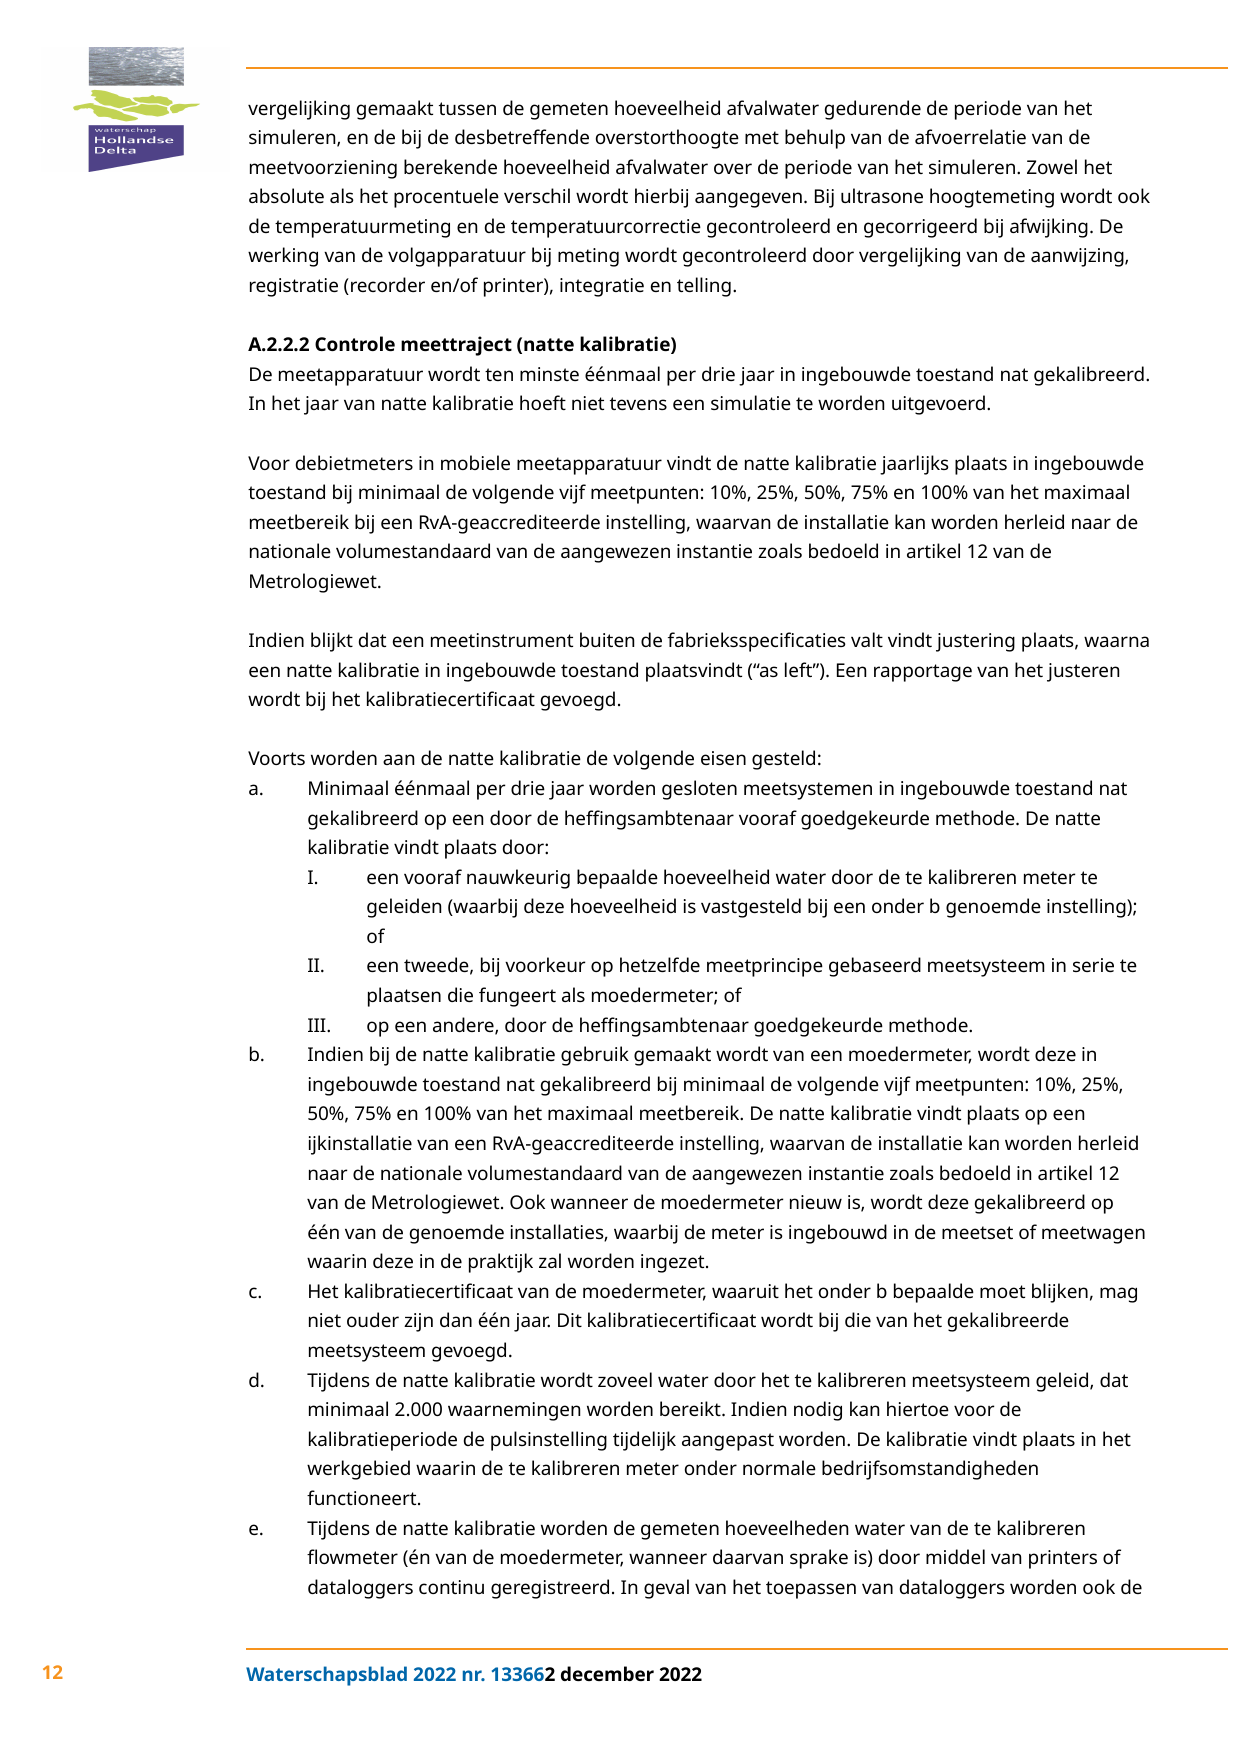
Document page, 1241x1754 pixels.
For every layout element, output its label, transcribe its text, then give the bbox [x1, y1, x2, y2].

list Tijdens de natte kalibratie worden de gemeten hoeveelheden water van de te kalibreren flowmeter (én van de moedermeter, wanneer daarvan sprake is) door middel van printers of dataloggers continu geregistreerd. In geval van het toepassen van dataloggers worden ook de [248, 1515, 1152, 1600]
picture [41, 47, 231, 172]
text Indien blijkt dat een meetinstrument buiten de fabrieksspecificaties valt vindt justering plaats, waarna een natte kalibratie in ingebouwde toestand plaatsvindt (“as left”). Een rapportage van het justeren wordt bij het kalibratiecertificaat gevoegd. [248, 627, 1152, 712]
text De meetapparatuur wordt ten minste éénmaal per drie jaar in ingebouwde toestand nat gekalibreerd. In het jaar van natte kalibratie hoeft niet tevens een simulatie te worden uitgevoerd. [248, 361, 1152, 416]
text vergelijking gemaakt tussen de gemeten hoeveelheid afvalwater gedurende de periode van het simuleren, en de bij de desbetreffende overstorthoogte met behulp van de afvoerrelatie van de meetvoorziening berekende hoeveelheid afvalwater over de periode van het simuleren. Zowel het absolute als het procentuele verschil wordt hierbij aangegeven. Bij ultrasone hoogtemeting wordt ook de temperatuurmeting en de temperatuurcorrectie gecontroleerd en gecorrigeerd bij afwijking. De werking van de volgapparatuur bij meting wordt gecontroleerd door vergelijking van de aanwijzing, registratie (recorder en/of printer), integratie en telling. [248, 95, 1152, 298]
list Minimaal éénmaal per drie jaar worden gesloten meetsystemen in ingebouwde toestand nat gekalibreerd op een door de heffingsambtenaar vooraf goedgekeurde methode. De natte kalibratie vindt plaats door: [248, 775, 1152, 860]
text Voor debietmeters in mobiele meetapparatuur vindt de natte kalibratie jaarlijks plaats in ingebouwde toestand bij minimaal de volgende vijf meetpunten: 10%, 25%, 50%, 75% en 100% van het maximaal meetbereik bij een RvA-geaccrediteerde instelling, waarvan de installatie kan worden herleid naar de nationale volumestandaard van de aangewezen instantie zoals bedoeld in artikel 12 van de Metrologiewet. [248, 450, 1152, 594]
list een vooraf nauwkeurig bepaalde hoeveelheid water door de te kalibreren meter te geleiden (waarbij deze hoeveelheid is vastgesteld bij een onder b genoemde instelling); of [307, 864, 1152, 949]
text Voorts worden aan de natte kalibratie de volgende eisen gesteld: [248, 746, 1152, 771]
list Het kalibratiecertificaat van de moedermeter, waaruit het onder b bepaalde moet blijken, mag niet ouder zijn dan één jaar. Dit kalibratiecertificaat wordt bij die van het gekalibreerde meetsysteem gevoegd. [248, 1278, 1152, 1363]
list een tweede, bij voorkeur op hetzelfde meetprincipe gebaseerd meetsysteem in serie te plaatsen die fungeert als moedermeter; of [307, 953, 1152, 1008]
list Tijdens de natte kalibratie wordt zoveel water door het te kalibreren meetsysteem geleid, dat minimaal 2.000 waarnemingen worden bereikt. Indien nodig kan hiertoe voor de kalibratieperiode de pulsinstelling tijdelijk aangepast worden. De kalibratie vindt plaats in het werkgebied waarin de te kalibreren meter onder normale bedrijfsomstandigheden functioneert. [248, 1367, 1152, 1511]
list Indien bij de natte kalibratie gebruik gemaakt wordt van een moedermeter, wordt deze in ingebouwde toestand nat gekalibreerd bij minimaal de volgende vijf meetpunten: 10%, 25%, 50%, 75% en 100% van het maximaal meetbereik. De natte kalibratie vindt plaats op een ijkinstallatie van een RvA-geaccrediteerde instelling, waarvan de installatie kan worden herleid naar de nationale volumestandaard van de aangewezen instantie zoals bedoeld in artikel 12 van de Metrologiewet. Ook wanneer de moedermeter nieuw is, wordt deze gekalibreerd op één van de genoemde installaties, waarbij de meter is ingebouwd in de meetset of meetwagen waarin deze in de praktijk zal worden ingezet. [248, 1041, 1152, 1274]
list op een andere, door de heffingsambtenaar goedgekeurde methode. [307, 1012, 1152, 1038]
text A.2.2.2 Controle meettraject (natte kalibratie) [248, 331, 1152, 357]
